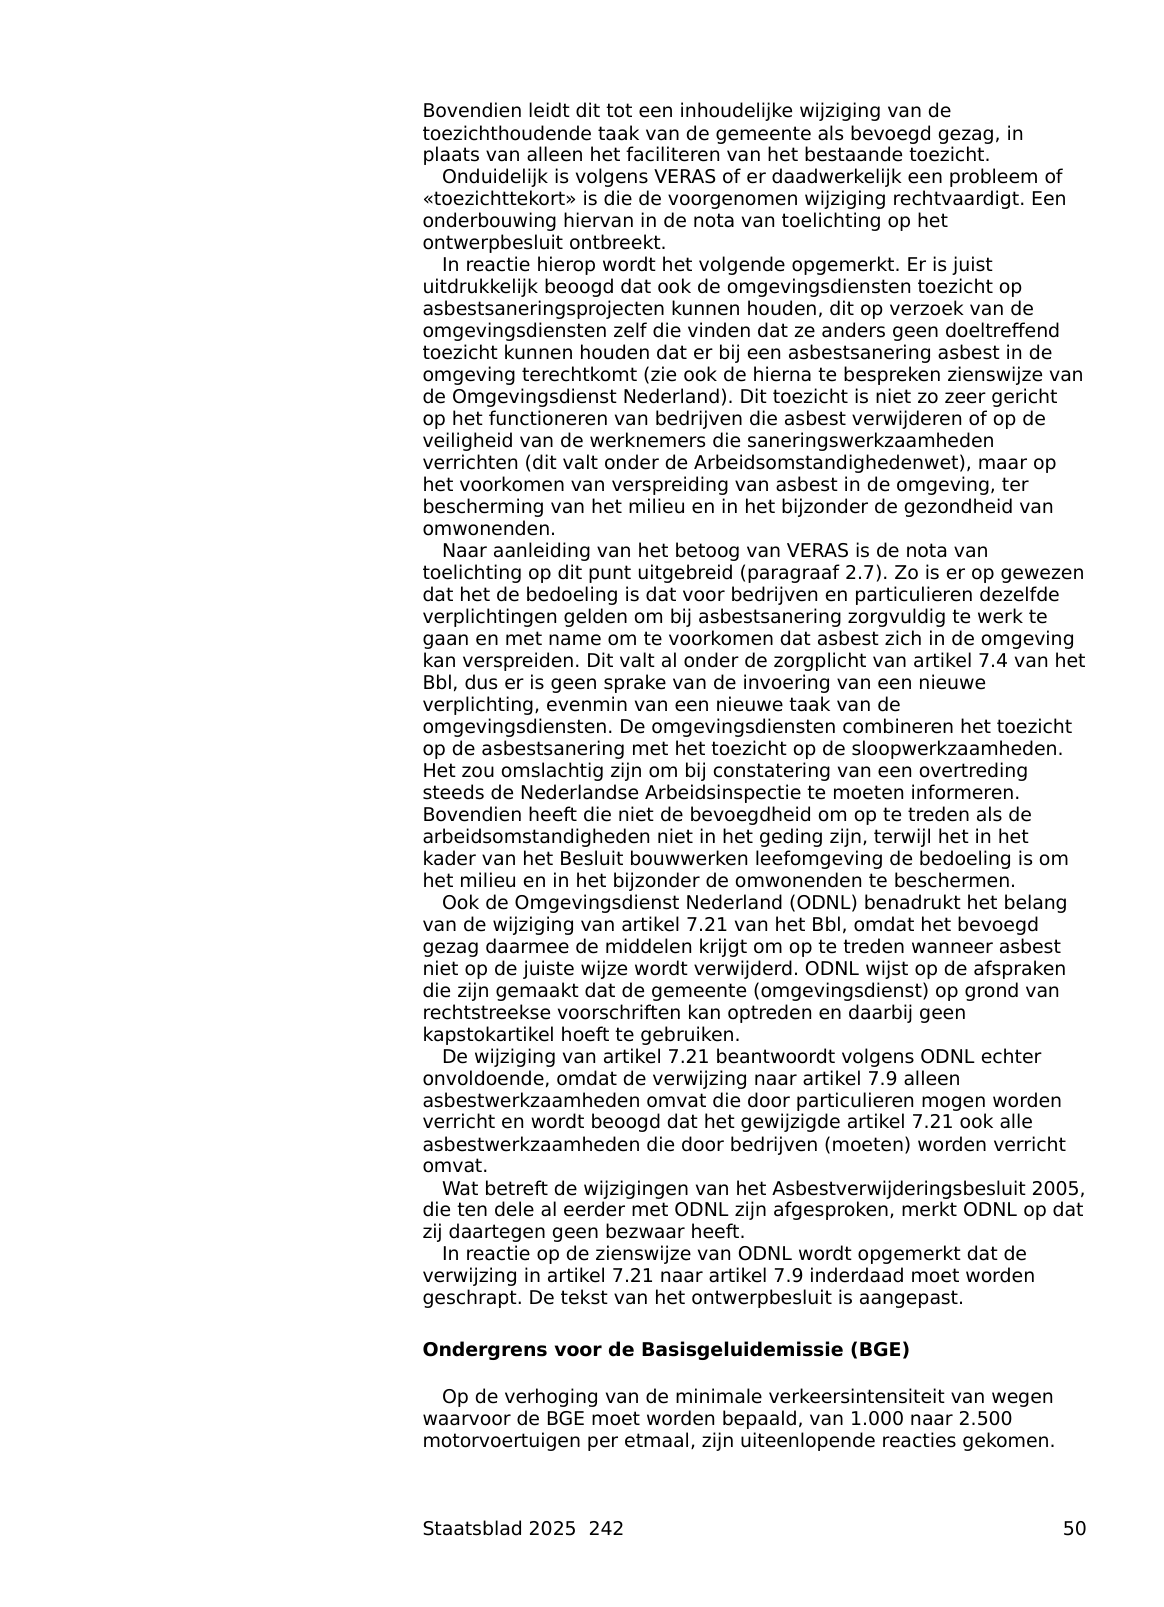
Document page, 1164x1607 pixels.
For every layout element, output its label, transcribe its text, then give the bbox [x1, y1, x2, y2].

text Bovendien leidt dit tot een inhoudelijke wijziging van de toezichthoudende taak van de gemeente als bevoegd gezag, in plaats van alleen het faciliteren van het bestaande toezicht. [422, 100, 1087, 166]
text Op de verhoging van de minimale verkeersintensiteit van wegen waarvoor de BGE moet worden bepaald, van 1.000 naar 2.500 motorvoertuigen per etmaal, zijn uiteenlopende reacties gekomen. [422, 1386, 1087, 1452]
text Naar aanleiding van het betoog van VERAS is de nota van toelichting op dit punt uitgebreid (paragraaf 2.7). Zo is er op gewezen dat het de bedoeling is dat voor bedrijven en particulieren dezelfde verplichtingen gelden om bij asbestsanering zorgvuldig te werk te gaan en met name om te voorkomen dat asbest zich in de omgeving kan verspreiden. Dit valt al onder de zorgplicht van artikel 7.4 van het Bbl, dus er is geen sprake van de invoering van een nieuwe verplichting, evenmin van een nieuwe taak van de omgevingsdiensten. De omgevingsdiensten combineren het toezicht op de asbestsanering met het toezicht op de sloopwerkzaamheden. Het zou omslachtig zijn om bij constatering van een overtreding steeds de Nederlandse Arbeidsinspectie te moeten informeren. Bovendien heeft die niet de bevoegdheid om op te treden als de arbeidsomstandigheden niet in het geding zijn, terwijl het in het kader van het Besluit bouwwerken leefomgeving de bedoeling is om het milieu en in het bijzonder de omwonenden te beschermen. [422, 540, 1087, 892]
text In reactie op de zienswijze van ODNL wordt opgemerkt dat de verwijzing in artikel 7.21 naar artikel 7.9 inderdaad moet worden geschrapt. De tekst van het ontwerpbesluit is aangepast. [422, 1243, 1087, 1309]
text Wat betreft de wijzigingen van het Asbestverwijderingsbesluit 2005, die ten dele al eerder met ODNL zijn afgesproken, merkt ODNL op dat zij daartegen geen bezwaar heeft. [422, 1177, 1087, 1243]
text Onduidelijk is volgens VERAS of er daadwerkelijk een probleem of «toezichttekort» is die de voorgenomen wijziging rechtvaardigt. Een onderbouwing hiervan in de nota van toelichting op het ontwerpbesluit ontbreekt. [422, 166, 1087, 254]
subtitle Ondergrens voor de Basisgeluidemissie (BGE) [422, 1339, 1087, 1361]
text In reactie hierop wordt het volgende opgemerkt. Er is juist uitdrukkelijk beoogd dat ook de omgevingsdiensten toezicht op asbestsaneringsprojecten kunnen houden, dit op verzoek van de omgevingsdiensten zelf die vinden dat ze anders geen doeltreffend toezicht kunnen houden dat er bij een asbestsanering asbest in de omgeving terechtkomt (zie ook de hierna te bespreken zienswijze van de Omgevingsdienst Nederland). Dit toezicht is niet zo zeer gericht op het functioneren van bedrijven die asbest verwijderen of op de veiligheid van de werknemers die saneringswerkzaamheden verrichten (dit valt onder de Arbeidsomstandighedenwet), maar op het voorkomen van verspreiding van asbest in de omgeving, ter bescherming van het milieu en in het bijzonder de gezondheid van omwonenden. [422, 254, 1087, 540]
text De wijziging van artikel 7.21 beantwoordt volgens ODNL echter onvoldoende, omdat de verwijzing naar artikel 7.9 alleen asbestwerkzaamheden omvat die door particulieren mogen worden verricht en wordt beoogd dat het gewijzigde artikel 7.21 ook alle asbestwerkzaamheden die door bedrijven (moeten) worden verricht omvat. [422, 1046, 1087, 1177]
text Ook de Omgevingsdienst Nederland (ODNL) benadrukt het belang van de wijziging van artikel 7.21 van het Bbl, omdat het bevoegd gezag daarmee de middelen krijgt om op te treden wanneer asbest niet op de juiste wijze wordt verwijderd. ODNL wijst op de afspraken die zijn gemaakt dat de gemeente (omgevingsdienst) op grond van rechtstreekse voorschriften kan optreden en daarbij geen kapstokartikel hoeft te gebruiken. [422, 892, 1087, 1046]
